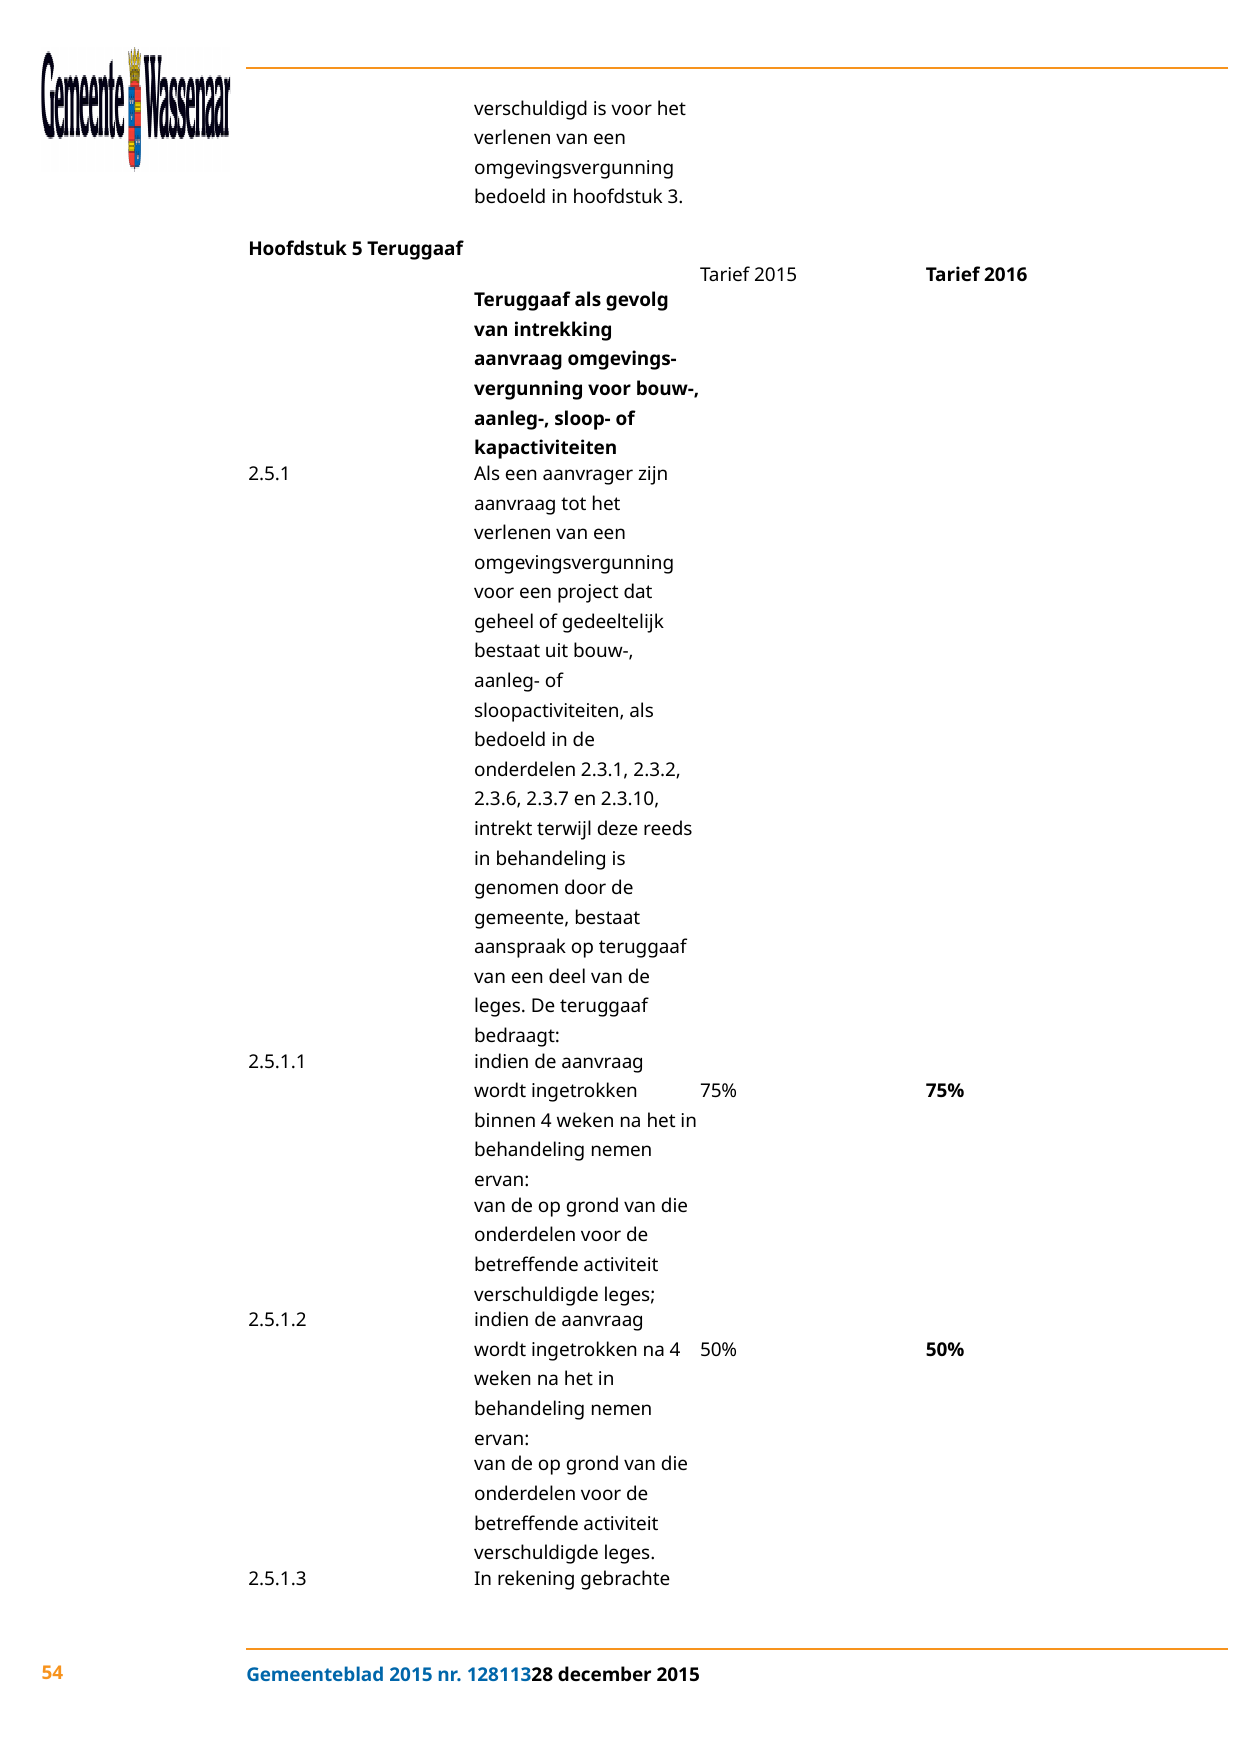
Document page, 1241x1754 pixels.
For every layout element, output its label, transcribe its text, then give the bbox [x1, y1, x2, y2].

table_cell In rekening gebrachte [474, 1565, 700, 1591]
table_cell [248, 1451, 474, 1565]
table_cell indien de aanvraag wordt ingetrokken binnen 4 weken na het in behandeling nemen ervan: [474, 1048, 700, 1192]
table_cell 50% [700, 1306, 926, 1451]
picture [41, 47, 231, 172]
table_cell [248, 95, 474, 209]
table_cell 75% [926, 1048, 1152, 1192]
table_cell indien de aanvraag wordt ingetrokken na 4 weken na het in behandeling nemen ervan: [474, 1306, 700, 1451]
table_cell 2.5.1.1 [248, 1048, 474, 1192]
table_cell [926, 286, 1152, 460]
table_cell [926, 1565, 1152, 1591]
table_cell 2.5.1.3 [248, 1565, 474, 1591]
table_cell Teruggaaf als gevolg van intrekking aanvraag omgevings-vergunning voor bouw-, aanleg-, sloop- of kapactiviteiten [474, 286, 700, 460]
table_cell [926, 95, 1152, 209]
table_cell [248, 209, 474, 235]
table_cell [248, 1192, 474, 1306]
table_cell [700, 95, 926, 209]
table_cell 50% [926, 1306, 1152, 1451]
table_cell [700, 460, 926, 1048]
table_cell Tarief 2015 [700, 261, 926, 286]
table_cell 2.5.1 [248, 460, 474, 1048]
table_cell [926, 460, 1152, 1048]
table_cell 2.5.1.2 [248, 1306, 474, 1451]
table_cell [700, 1565, 926, 1591]
table_cell Als een aanvrager zijn aanvraag tot het verlenen van een omgevingsvergunning voor een project dat geheel of gedeeltelijk bestaat uit bouw-, aanleg- of sloopactiviteiten, als bedoeld in de onderdelen 2.3.1, 2.3.2, 2.3.6, 2.3.7 en 2.3.10, intrekt terwijl deze reeds in behandeling is genomen door de gemeente, bestaat aanspraak op teruggaaf van een deel van de leges. De teruggaaf bedraagt: [474, 460, 700, 1048]
table_cell Tarief 2016 [926, 261, 1152, 286]
table_cell verschuldigd is voor het verlenen van een omgevingsvergunning bedoeld in hoofdstuk 3. [474, 95, 700, 209]
table_cell [248, 286, 474, 460]
table_cell [248, 261, 474, 286]
table_cell [700, 1192, 926, 1306]
table_cell [700, 286, 926, 460]
table_cell [700, 1451, 926, 1565]
table_cell [474, 261, 700, 286]
table_cell [926, 1451, 1152, 1565]
table_cell van de op grond van die onderdelen voor de betreffende activiteit verschuldigde leges. [474, 1451, 700, 1565]
table_cell [926, 1192, 1152, 1306]
table_cell Hoofdstuk 5 Teruggaaf [248, 235, 1152, 261]
table_cell 75% [700, 1048, 926, 1192]
table_cell van de op grond van die onderdelen voor de betreffende activiteit verschuldigde leges; [474, 1192, 700, 1306]
